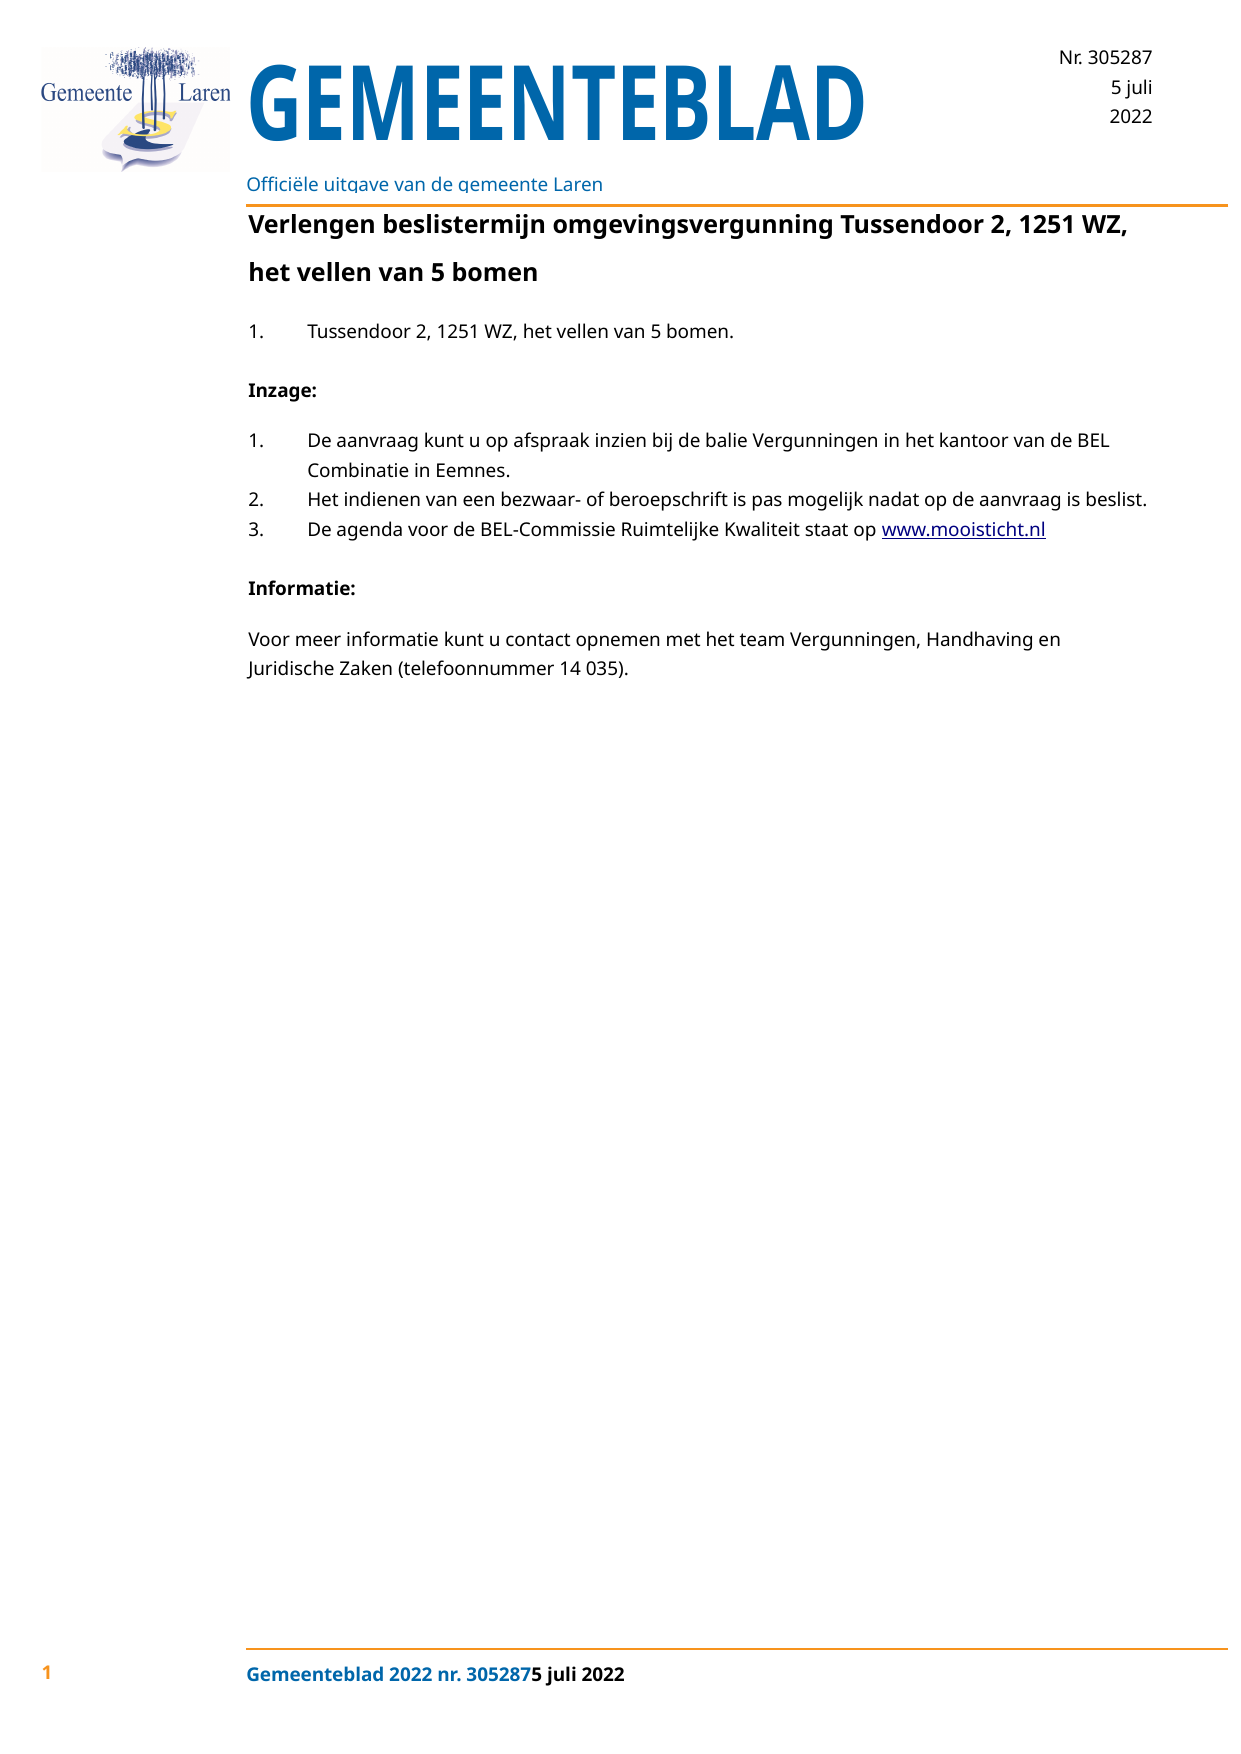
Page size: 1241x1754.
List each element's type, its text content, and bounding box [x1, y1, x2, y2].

text Inzage: [248, 377, 1152, 403]
list De aanvraag kunt u op afspraak inzien bij de balie Vergunningen in het kantoor van de BEL Combinatie in Eemnes. [248, 427, 1152, 483]
text Verlengen beslistermijn omgevingsvergunning Tussendoor 2, 1251 WZ, het vellen van 5 bomen [248, 207, 1152, 288]
text Informatie: [248, 575, 1152, 601]
list Tussendoor 2, 1251 WZ, het vellen van 5 bomen. [248, 318, 1152, 344]
list De agenda voor de BEL-Commissie Ruimtelijke Kwaliteit staat op www.mooisticht.nl [248, 516, 1152, 542]
text Voor meer informatie kunt u contact opnemen met het team Vergunningen, Handhaving en Juridische Zaken (telefoonnummer 14 035). [248, 626, 1152, 681]
picture [41, 47, 231, 172]
list Het indienen van een bezwaar- of beroepschrift is pas mogelijk nadat op de aanvraag is beslist. [248, 487, 1152, 512]
